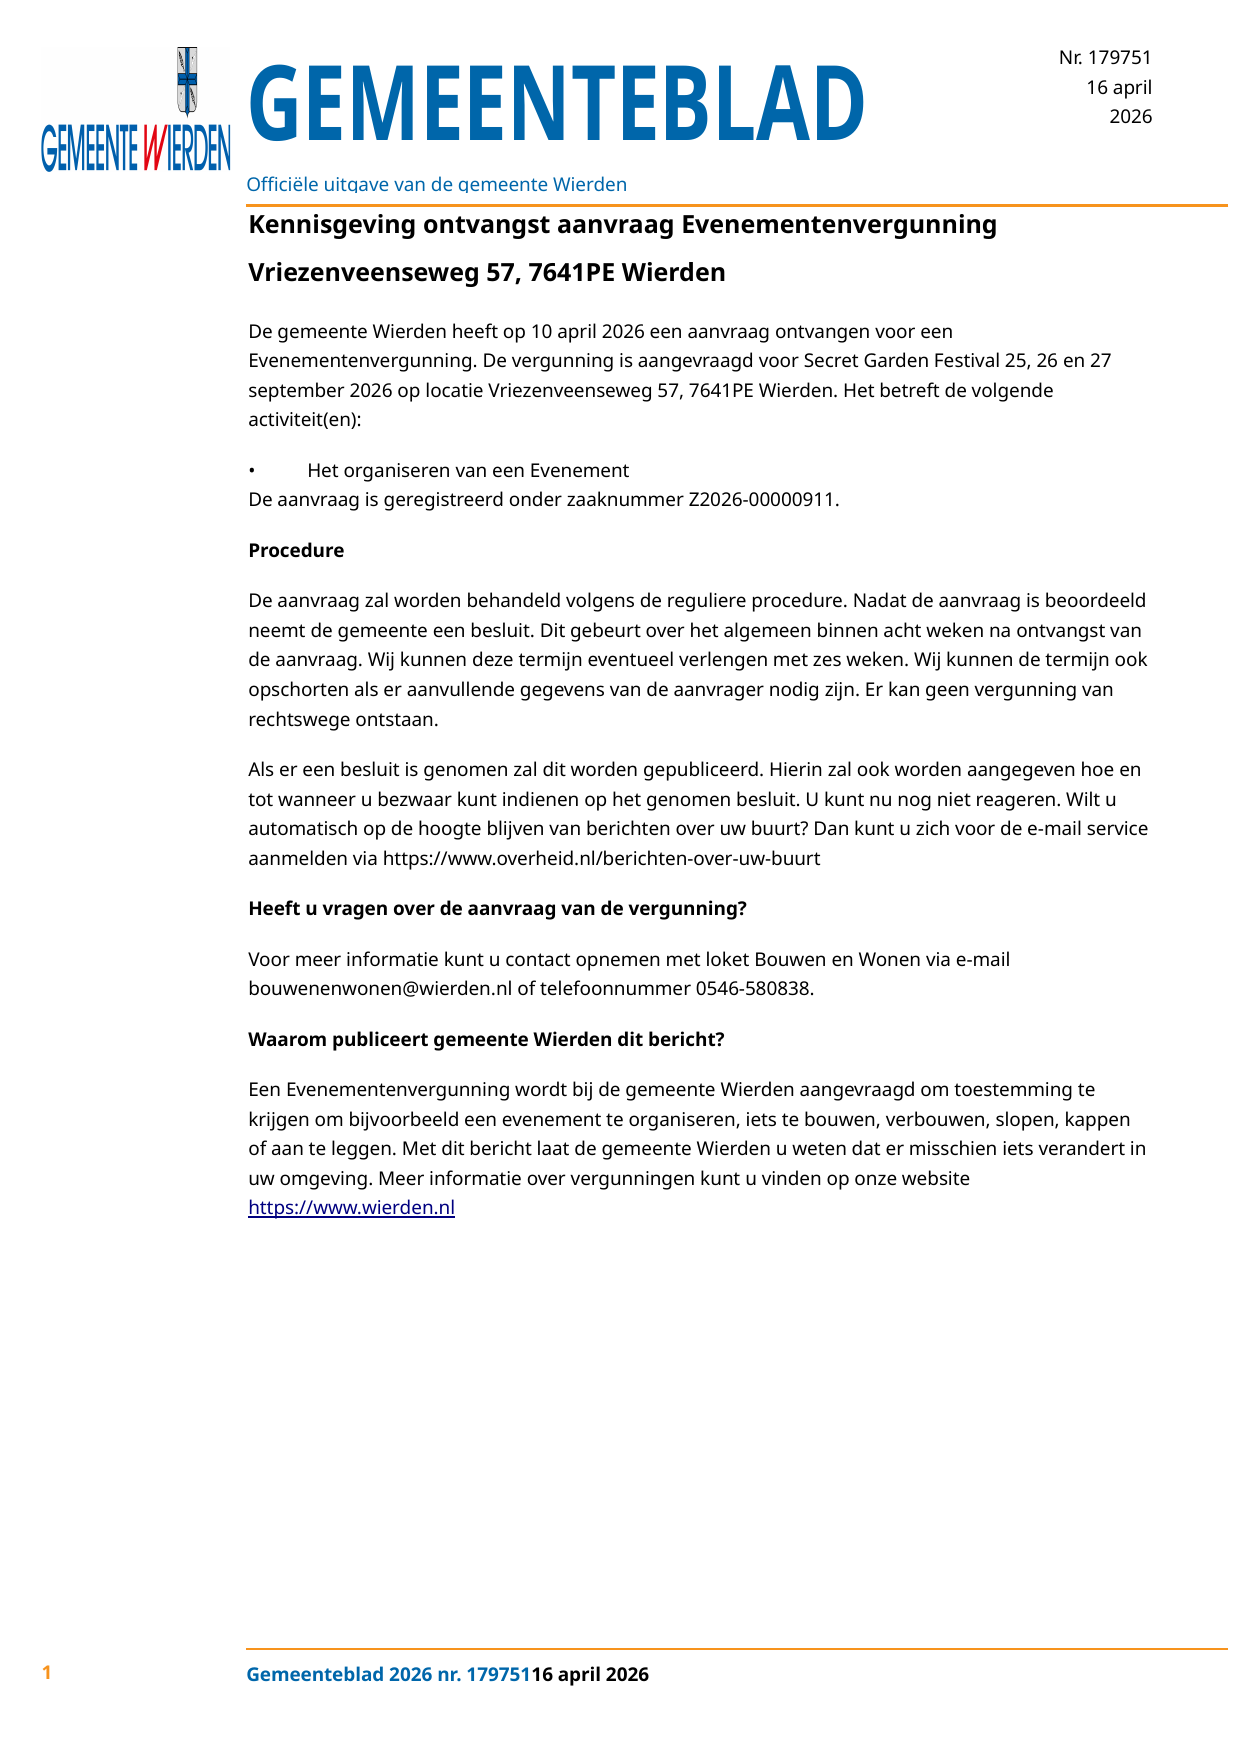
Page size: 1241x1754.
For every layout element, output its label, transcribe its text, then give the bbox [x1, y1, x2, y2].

text Voor meer informatie kunt u contact opnemen met loket Bouwen en Wonen via e-mail bouwenenwonen@wierden.nl of telefoonnummer 0546-580838. [248, 946, 1152, 1001]
list Het organiseren van een Evenement [248, 457, 1152, 483]
picture [41, 47, 231, 172]
text Heeft u vragen over de aanvraag van de vergunning? [248, 895, 1152, 921]
text De aanvraag zal worden behandeld volgens de reguliere procedure. Nadat de aanvraag is beoordeeld neemt de gemeente een besluit. Dit gebeurt over het algemeen binnen acht weken na ontvangst van de aanvraag. Wij kunnen deze termijn eventueel verlengen met zes weken. Wij kunnen de termijn ook opschorten als er aanvullende gegevens van de aanvrager nodig zijn. Er kan geen vergunning van rechtswege ontstaan. [248, 587, 1152, 732]
text De aanvraag is geregistreerd onder zaaknummer Z2026-00000911. [248, 487, 1152, 512]
text Een Evenementenvergunning wordt bij de gemeente Wierden aangevraagd om toestemming te krijgen om bijvoorbeeld een evenement te organiseren, iets te bouwen, verbouwen, slopen, kappen of aan te leggen. Met dit bericht laat de gemeente Wierden u weten dat er misschien iets verandert in uw omgeving. Meer informatie over vergunningen kunt u vinden op onze website https://www.wierden.nl [248, 1076, 1152, 1220]
text Waarom publiceert gemeente Wierden dit bericht? [248, 1026, 1152, 1052]
text De gemeente Wierden heeft op 10 april 2026 een aanvraag ontvangen voor een Evenementenvergunning. De vergunning is aangevraagd voor Secret Garden Festival 25, 26 en 27 september 2026 op locatie Vriezenveenseweg 57, 7641PE Wierden. Het betreft de volgende activiteit(en): [248, 318, 1152, 432]
text Kennisgeving ontvangst aanvraag Evenementenvergunning Vriezenveenseweg 57, 7641PE Wierden [248, 207, 1152, 288]
text Procedure [248, 537, 1152, 563]
text Als er een besluit is genomen zal dit worden gepubliceerd. Hierin zal ook worden aangegeven hoe en tot wanneer u bezwaar kunt indienen op het genomen besluit. U kunt nu nog niet reageren. Wilt u automatisch op de hoogte blijven van berichten over uw buurt? Dan kunt u zich voor de e-mail service aanmelden via https://www.overheid.nl/berichten-over-uw-buurt [248, 756, 1152, 871]
